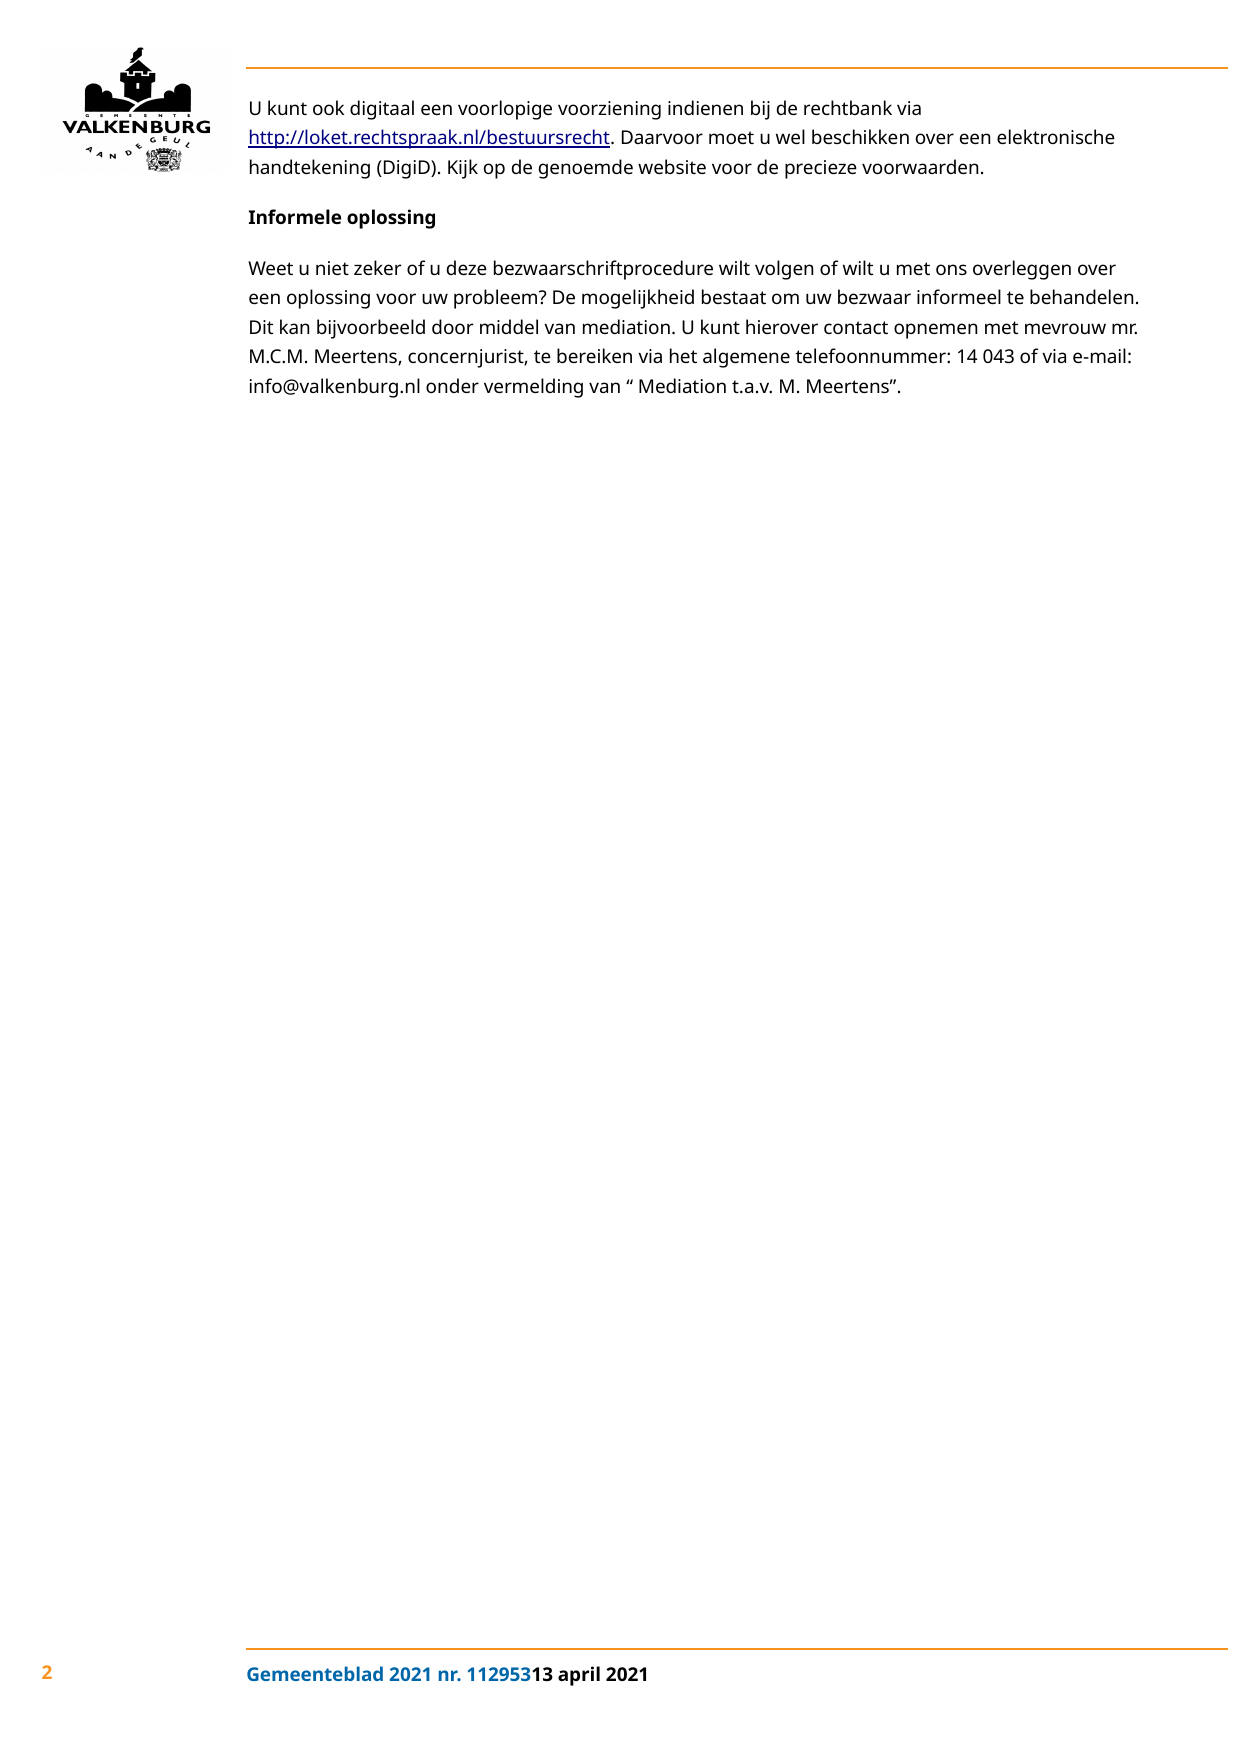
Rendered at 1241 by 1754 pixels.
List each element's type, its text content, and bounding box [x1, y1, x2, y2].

text U kunt ook digitaal een voorlopige voorziening indienen bij de rechtbank via http://loket.rechtspraak.nl/bestuursrecht. Daarvoor moet u wel beschikken over een elektronische handtekening (DigiD). Kijk op de genoemde website voor de precieze voorwaarden. [248, 95, 1152, 180]
picture [41, 47, 231, 172]
text Weet u niet zeker of u deze bezwaarschriftprocedure wilt volgen of wilt u met ons overleggen over een oplossing voor uw probleem? De mogelijkheid bestaat om uw bezwaar informeel te behandelen. Dit kan bijvoorbeeld door middel van mediation. U kunt hierover contact opnemen met mevrouw mr. M.C.M. Meertens, concernjurist, te bereiken via het algemene telefoonnummer: 14 043 of via e-mail: info@valkenburg.nl onder vermelding van “ Mediation t.a.v. M. Meertens”. [248, 255, 1152, 399]
text Informele oplossing [248, 204, 1152, 230]
